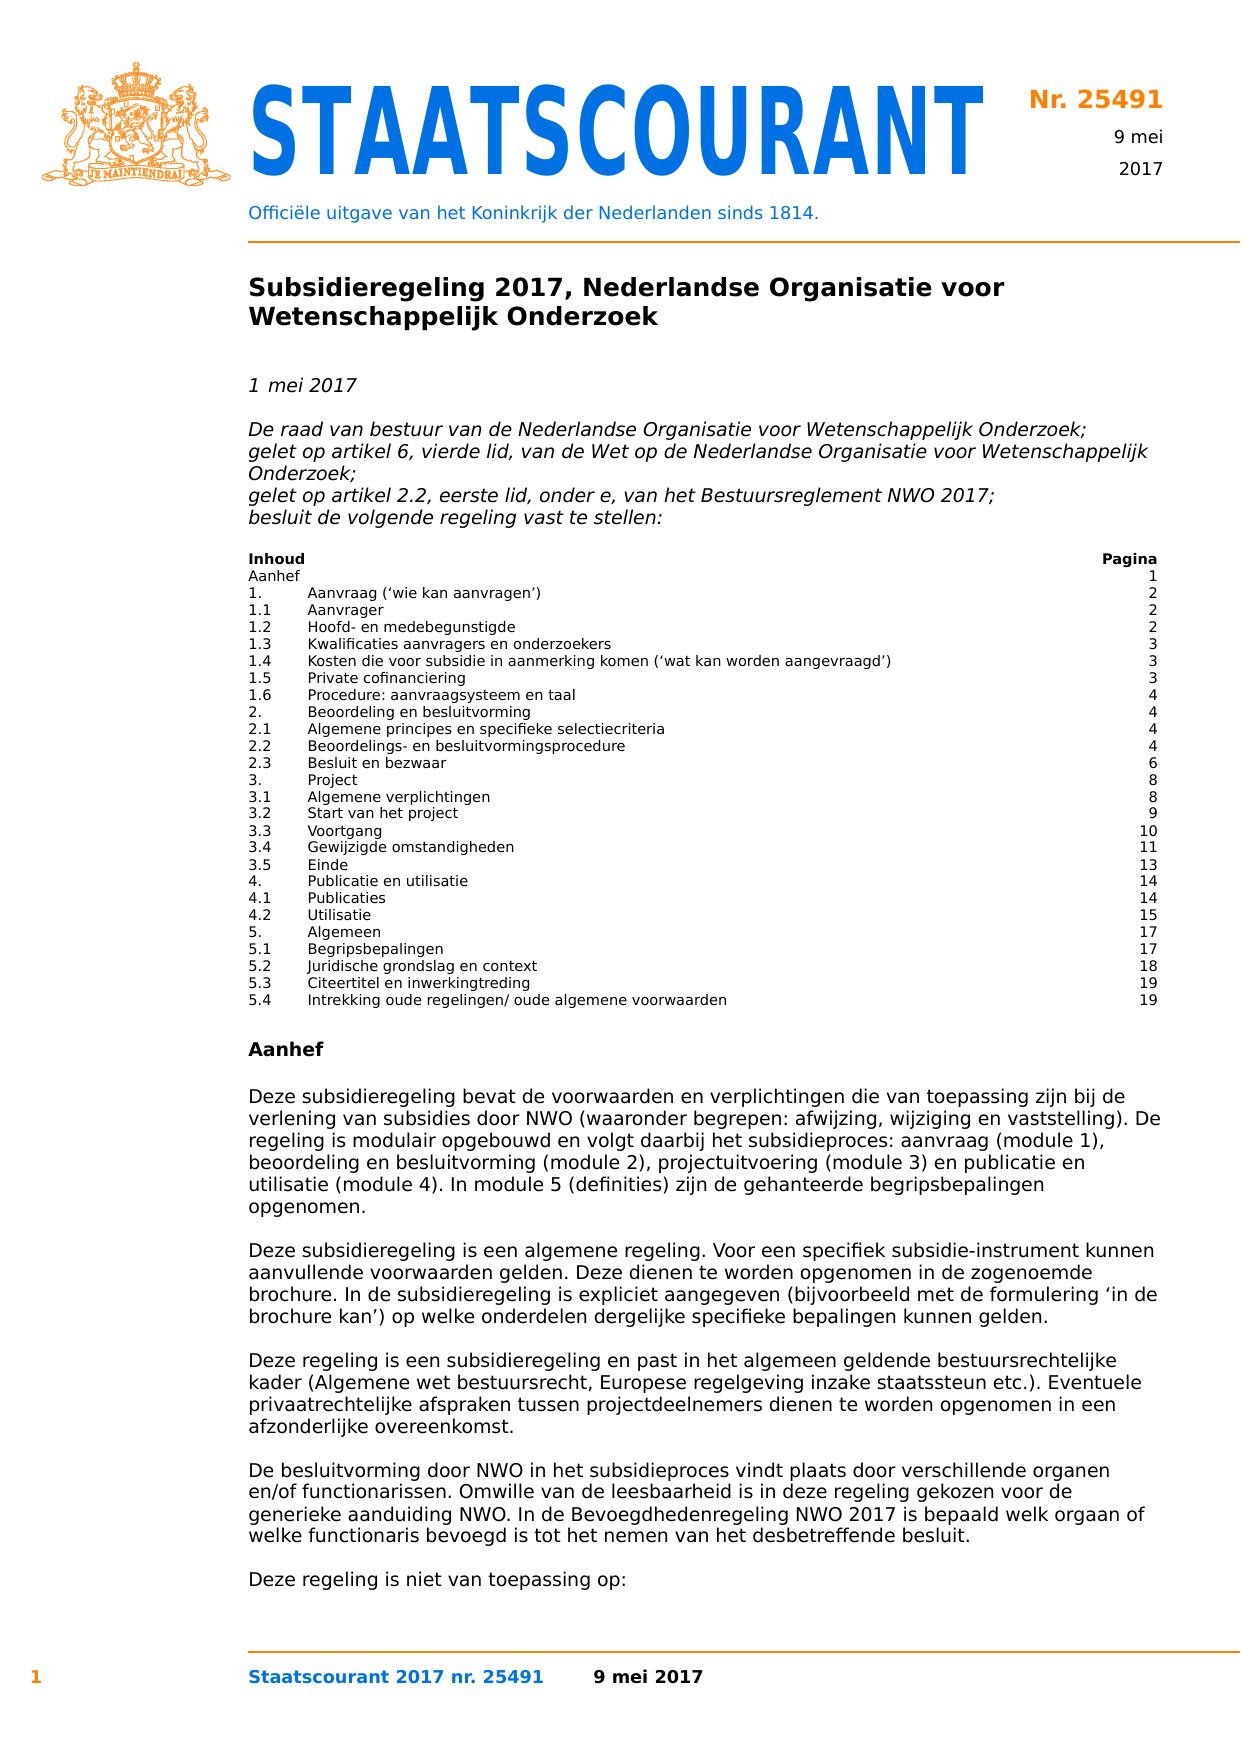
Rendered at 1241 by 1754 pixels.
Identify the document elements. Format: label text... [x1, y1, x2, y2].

table_cell 3.3 [248, 823, 302, 839]
table_cell 1.4 [248, 653, 302, 669]
table_cell Publicatie en utilisatie [302, 873, 1087, 890]
subtitle Subsidieregeling 2017, Nederlandse Organisatie voor Wetenschappelijk Onderzoek [248, 273, 1163, 331]
table_cell 5. [248, 924, 302, 941]
table_cell Einde [302, 856, 1087, 873]
table_cell 9 mei [998, 121, 1240, 153]
table_cell 3. [248, 771, 302, 788]
table_cell Project [302, 771, 1087, 788]
table_cell Citeertitel en inwerkingtreding [302, 975, 1087, 992]
table_cell 11 [1087, 839, 1163, 856]
table_cell Private cofinanciering [302, 670, 1087, 687]
table_cell Aanvrager [302, 602, 1087, 619]
table_cell 8 [1087, 771, 1163, 788]
table_cell Voortgang [302, 823, 1087, 839]
table_cell 1.3 [248, 636, 302, 653]
table_cell 4 [1087, 704, 1163, 721]
subtitle Aanhef [248, 1039, 1163, 1061]
table_cell 2.2 [248, 738, 302, 754]
table_cell 3 [1087, 636, 1163, 653]
table_cell 2017 [998, 153, 1240, 203]
table_header STAATSCOURANT [248, 62, 998, 203]
table_cell 19 [1087, 975, 1163, 992]
table_cell Algemene principes en specifieke selectiecriteria [302, 721, 1087, 737]
table_cell 4. [248, 873, 302, 890]
table_cell 17 [1087, 941, 1163, 958]
text Deze subsidieregeling bevat de voorwaarden en verplichtingen die van toepassing zijn bij de verlening van subsidies door NWO (waaronder begrepen: afwijzing, wijziging en vaststelling). De regeling is modulair opgebouwd en volgt daarbij het subsidieproces: aanvraag (module 1), beoordeling en besluitvorming (module 2), projectuitvoering (module 3) en publicatie en utilisatie (module 4). In module 5 (definities) zijn de gehanteerde begripsbepalingen opgenomen. [248, 1086, 1163, 1218]
table_cell 1.2 [248, 619, 302, 636]
table_header Pagina [1087, 551, 1163, 568]
table_cell 17 [1087, 924, 1163, 941]
table_header Inhoud [248, 551, 1087, 568]
text gelet op artikel 6, vierde lid, van de Wet op de Nederlandse Organisatie voor Wetenschappelijk Onderzoek; [248, 441, 1163, 485]
text Deze regeling is niet van toepassing op: [248, 1569, 1163, 1591]
table_cell 4 [1087, 721, 1163, 737]
table_cell 3.5 [248, 856, 302, 873]
table_cell Aanhef [248, 568, 1087, 585]
table_cell Beoordelings- en besluitvormingsprocedure [302, 738, 1087, 754]
table_cell 3.1 [248, 789, 302, 805]
table_cell 6 [1087, 755, 1163, 771]
table_cell 13 [1087, 856, 1163, 873]
table_cell 5.1 [248, 941, 302, 958]
text gelet op artikel 2.2, eerste lid, onder e, van het Bestuursreglement NWO 2017; [248, 485, 1163, 507]
table_cell 2.1 [248, 721, 302, 737]
table_cell 2. [248, 704, 302, 721]
table_cell 2 [1087, 602, 1163, 619]
table_cell 5.4 [248, 992, 302, 1009]
table_cell 10 [1087, 823, 1163, 839]
table_cell 14 [1087, 890, 1163, 907]
table_cell Besluit en bezwaar [302, 755, 1087, 771]
table_cell Intrekking oude regelingen/ oude algemene voorwaarden [302, 992, 1087, 1009]
table_cell 3 [1087, 670, 1163, 687]
table_cell 8 [1087, 789, 1163, 805]
text besluit de volgende regeling vast te stellen: [248, 507, 1163, 529]
picture [41, 62, 231, 186]
table_cell 14 [1087, 873, 1163, 890]
table_cell 4 [1087, 687, 1163, 703]
table_cell 18 [1087, 958, 1163, 975]
table_cell 2 [1087, 585, 1163, 602]
table_cell 1. [248, 585, 302, 602]
table_cell Procedure: aanvraagsysteem en taal [302, 687, 1087, 703]
text Deze regeling is een subsidieregeling en past in het algemeen geldende bestuursrechtelijke kader (Algemene wet bestuursrecht, Europese regelgeving inzake staatssteun etc.). Eventuele privaatrechtelijke afspraken tussen projectdeelnemers dienen te worden opgenomen in een afzonderlijke overeenkomst. [248, 1350, 1163, 1438]
table_cell 4.2 [248, 907, 302, 924]
table_cell 1.6 [248, 687, 302, 703]
table_cell 4 [1087, 738, 1163, 754]
table_cell Kwalificaties aanvragers en onderzoekers [302, 636, 1087, 653]
table_cell 4.1 [248, 890, 302, 907]
text De raad van bestuur van de Nederlandse Organisatie voor Wetenschappelijk Onderzoek; [248, 419, 1163, 441]
table_cell Publicaties [302, 890, 1087, 907]
text Deze subsidieregeling is een algemene regeling. Voor een specifiek subsidie-instrument kunnen aanvullende voorwaarden gelden. Deze dienen te worden opgenomen in de zogenoemde brochure. In de subsidieregeling is expliciet aangegeven (bijvoorbeeld met de formulering ‘in de brochure kan’) op welke onderdelen dergelijke specifieke bepalingen kunnen gelden. [248, 1240, 1163, 1328]
text 1 mei 2017 [248, 375, 1163, 397]
table_cell Kosten die voor subsidie in aanmerking komen (‘wat kan worden aangevraagd’) [302, 653, 1087, 669]
table_cell Aanvraag (‘wie kan aanvragen’) [302, 585, 1087, 602]
table_cell 5.3 [248, 975, 302, 992]
table_cell Hoofd- en medebegunstigde [302, 619, 1087, 636]
table_cell 19 [1087, 992, 1163, 1009]
table_cell 1.5 [248, 670, 302, 687]
table_cell 2 [1087, 619, 1163, 636]
table_header Nr. 25491 [998, 62, 1240, 121]
text De besluitvorming door NWO in het subsidieproces vindt plaats door verschillende organen en/of functionarissen. Omwille van de leesbaarheid is in deze regeling gekozen voor de generieke aanduiding NWO. In de Bevoegdhedenregeling NWO 2017 is bepaald welk orgaan of welke functionaris bevoegd is tot het nemen van het desbetreffende besluit. [248, 1459, 1163, 1547]
table_cell Juridische grondslag en context [302, 958, 1087, 975]
table_cell 2.3 [248, 755, 302, 771]
table_cell Officiële uitgave van het Koninkrijk der Nederlanden sinds 1814. [248, 203, 1240, 241]
table_cell 9 [1087, 805, 1163, 822]
table_cell 3 [1087, 653, 1163, 669]
table_cell Gewijzigde omstandigheden [302, 839, 1087, 856]
table_cell Beoordeling en besluitvorming [302, 704, 1087, 721]
table_cell 3.4 [248, 839, 302, 856]
table_cell 3.2 [248, 805, 302, 822]
table_cell Begripsbepalingen [302, 941, 1087, 958]
table_header [25, 62, 248, 241]
table_cell 15 [1087, 907, 1163, 924]
table_cell 1.1 [248, 602, 302, 619]
table_cell Algemene verplichtingen [302, 789, 1087, 805]
table_cell 5.2 [248, 958, 302, 975]
table_cell Utilisatie [302, 907, 1087, 924]
table_cell Start van het project [302, 805, 1087, 822]
table_cell Algemeen [302, 924, 1087, 941]
table_cell 1 [1087, 568, 1163, 585]
